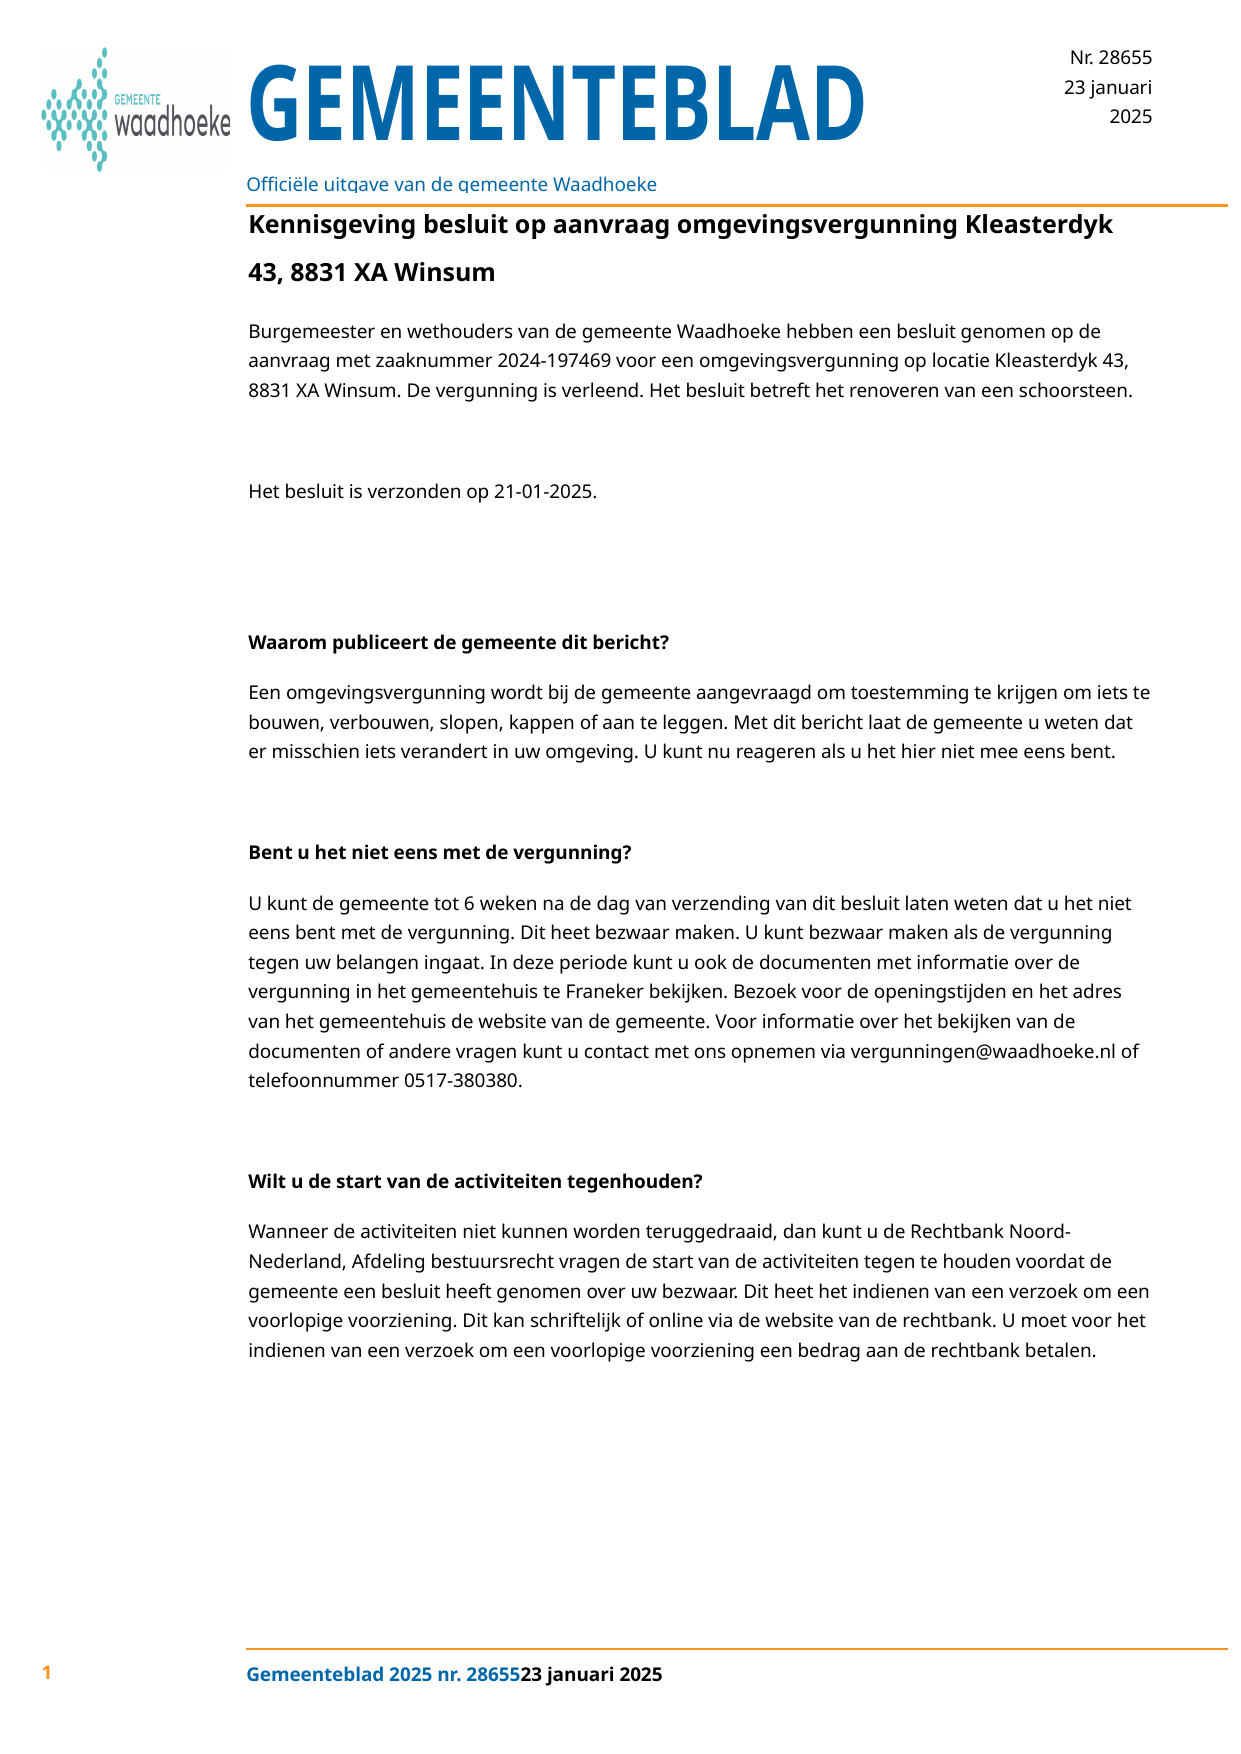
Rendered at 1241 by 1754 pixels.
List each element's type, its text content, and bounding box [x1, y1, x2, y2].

text Kennisgeving besluit op aanvraag omgevingsvergunning Kleasterdyk 43, 8831 XA Winsum [248, 207, 1152, 288]
text Wanneer de activiteiten niet kunnen worden teruggedraaid, dan kunt u de Rechtbank Noord-Nederland, Afdeling bestuursrecht vragen de start van de activiteiten tegen te houden voordat de gemeente een besluit heeft genomen over uw bezwaar. Dit heet het indienen van een verzoek om een voorlopige voorziening. Dit kan schriftelijk of online via de website van de rechtbank. U moet voor het indienen van een verzoek om een voorlopige voorziening een bedrag aan de rechtbank betalen. [248, 1219, 1152, 1363]
picture [41, 47, 231, 172]
text Waarom publiceert de gemeente dit bericht? [248, 629, 1152, 655]
text Bent u het niet eens met de vergunning? [248, 839, 1152, 865]
text Een omgevingsvergunning wordt bij de gemeente aangevraagd om toestemming te krijgen om iets te bouwen, verbouwen, slopen, kappen of aan te leggen. Met dit bericht laat de gemeente u weten dat er misschien iets verandert in uw omgeving. U kunt nu reageren als u het hier niet mee eens bent. [248, 679, 1152, 764]
text Wilt u de start van de activiteiten tegenhouden? [248, 1168, 1152, 1194]
text Het besluit is verzonden op 21-01-2025. [248, 478, 1152, 504]
text Burgemeester en wethouders van de gemeente Waadhoeke hebben een besluit genomen op de aanvraag met zaaknummer 2024-197469 voor een omgevingsvergunning op locatie Kleasterdyk 43, 8831 XA Winsum. De vergunning is verleend. Het besluit betreft het renoveren van een schoorsteen. [248, 318, 1152, 403]
text U kunt de gemeente tot 6 weken na de dag van verzending van dit besluit laten weten dat u het niet eens bent met de vergunning. Dit heet bezwaar maken. U kunt bezwaar maken als de vergunning tegen uw belangen ingaat. In deze periode kunt u ook de documenten met informatie over de vergunning in het gemeentehuis te Franeker bekijken. Bezoek voor de openingstijden en het adres van het gemeentehuis de website van de gemeente. Voor informatie over het bekijken van de documenten of andere vragen kunt u contact met ons opnemen via vergunningen@waadhoeke.nl of telefoonnummer 0517-380380. [248, 890, 1152, 1093]
